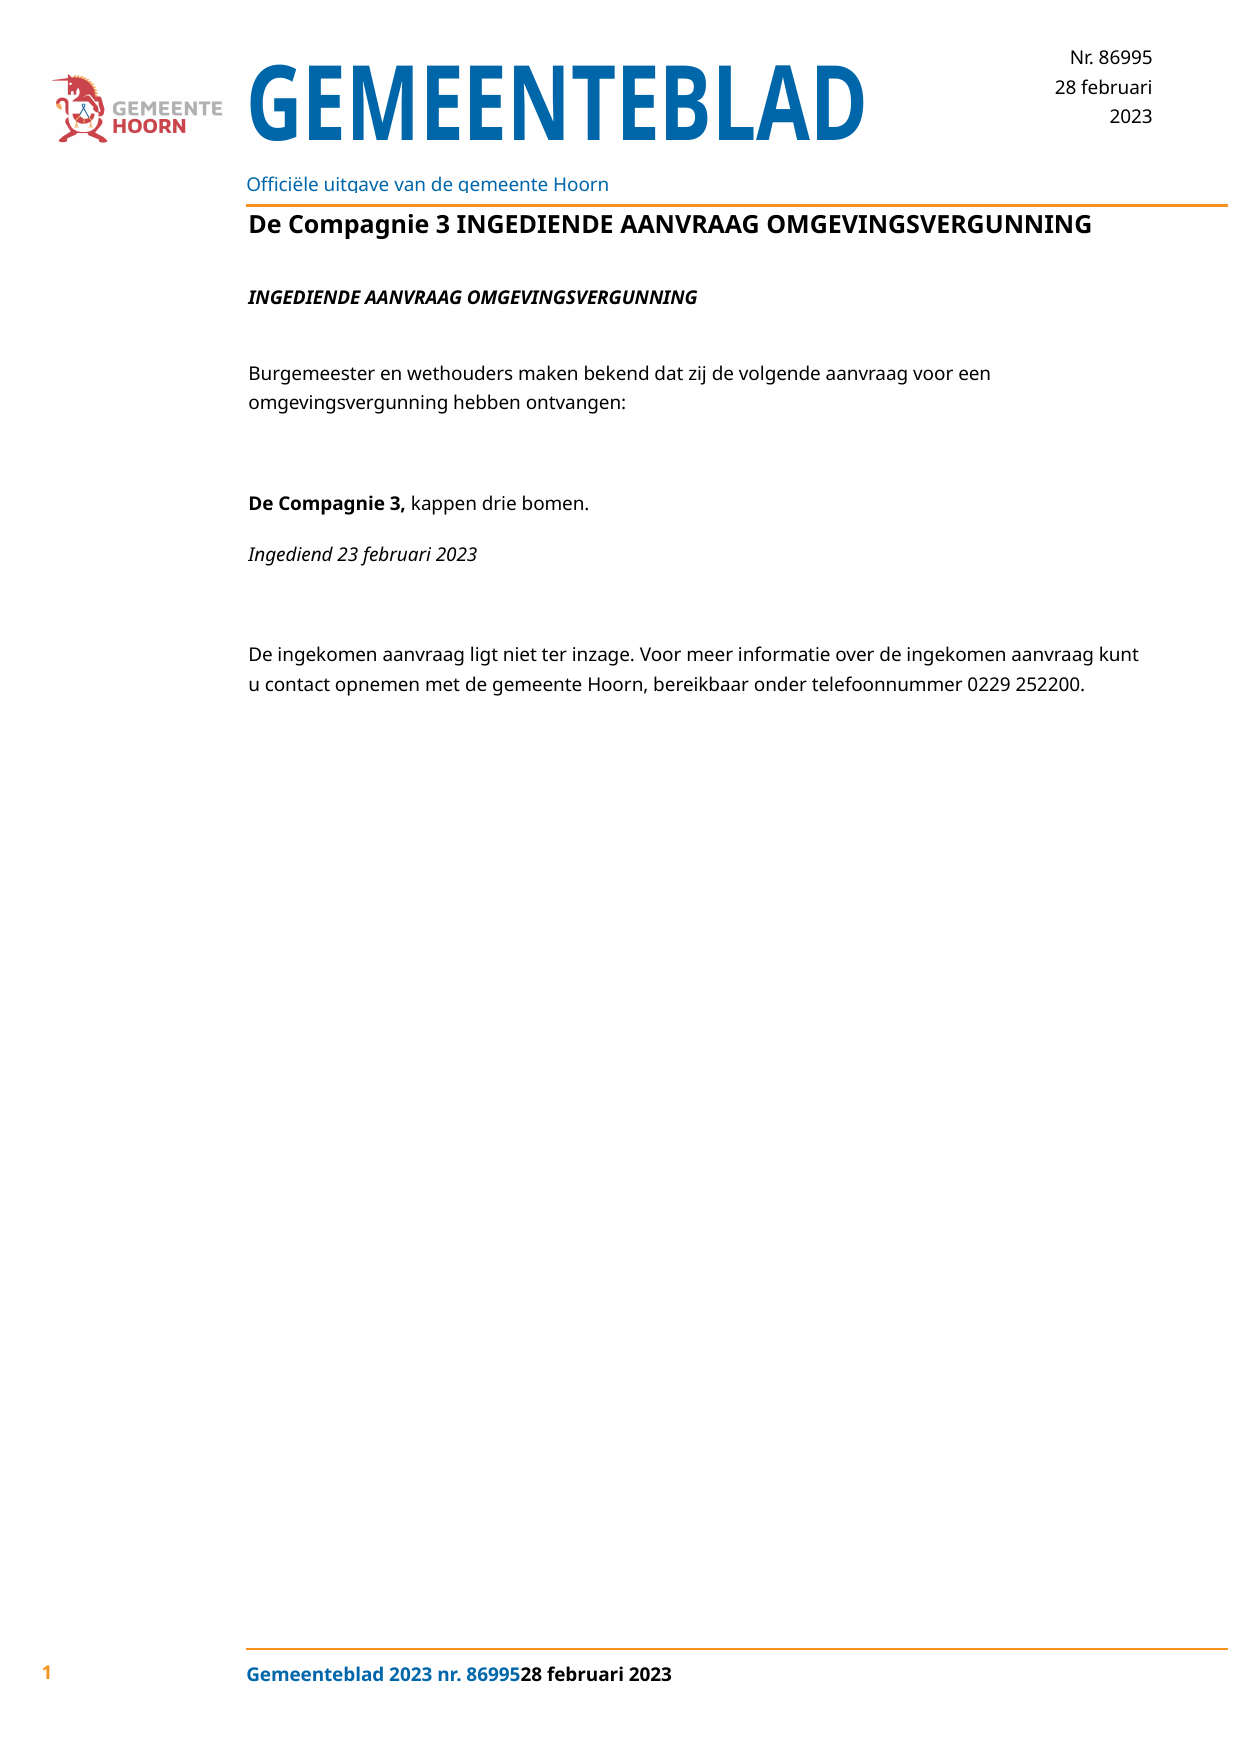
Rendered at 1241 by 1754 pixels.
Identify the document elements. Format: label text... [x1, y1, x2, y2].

text De ingekomen aanvraag ligt niet ter inzage. Voor meer informatie over de ingekomen aanvraag kunt u contact opnemen met de gemeente Hoorn, bereikbaar onder telefoonnummer 0229 252200. [248, 642, 1152, 697]
text Ingediend 23 februari 2023 [248, 541, 1152, 567]
text De Compagnie 3, kappen drie bomen. [248, 490, 1152, 516]
picture [41, 47, 231, 172]
text Burgemeester en wethouders maken bekend dat zij de volgende aanvraag voor een omgevingsvergunning hebben ontvangen: [248, 360, 1152, 415]
text De Compagnie 3 INGEDIENDE AANVRAAG OMGEVINGSVERGUNNING [248, 207, 1152, 241]
text INGEDIENDE AANVRAAG OMGEVINGSVERGUNNING [248, 284, 1152, 309]
